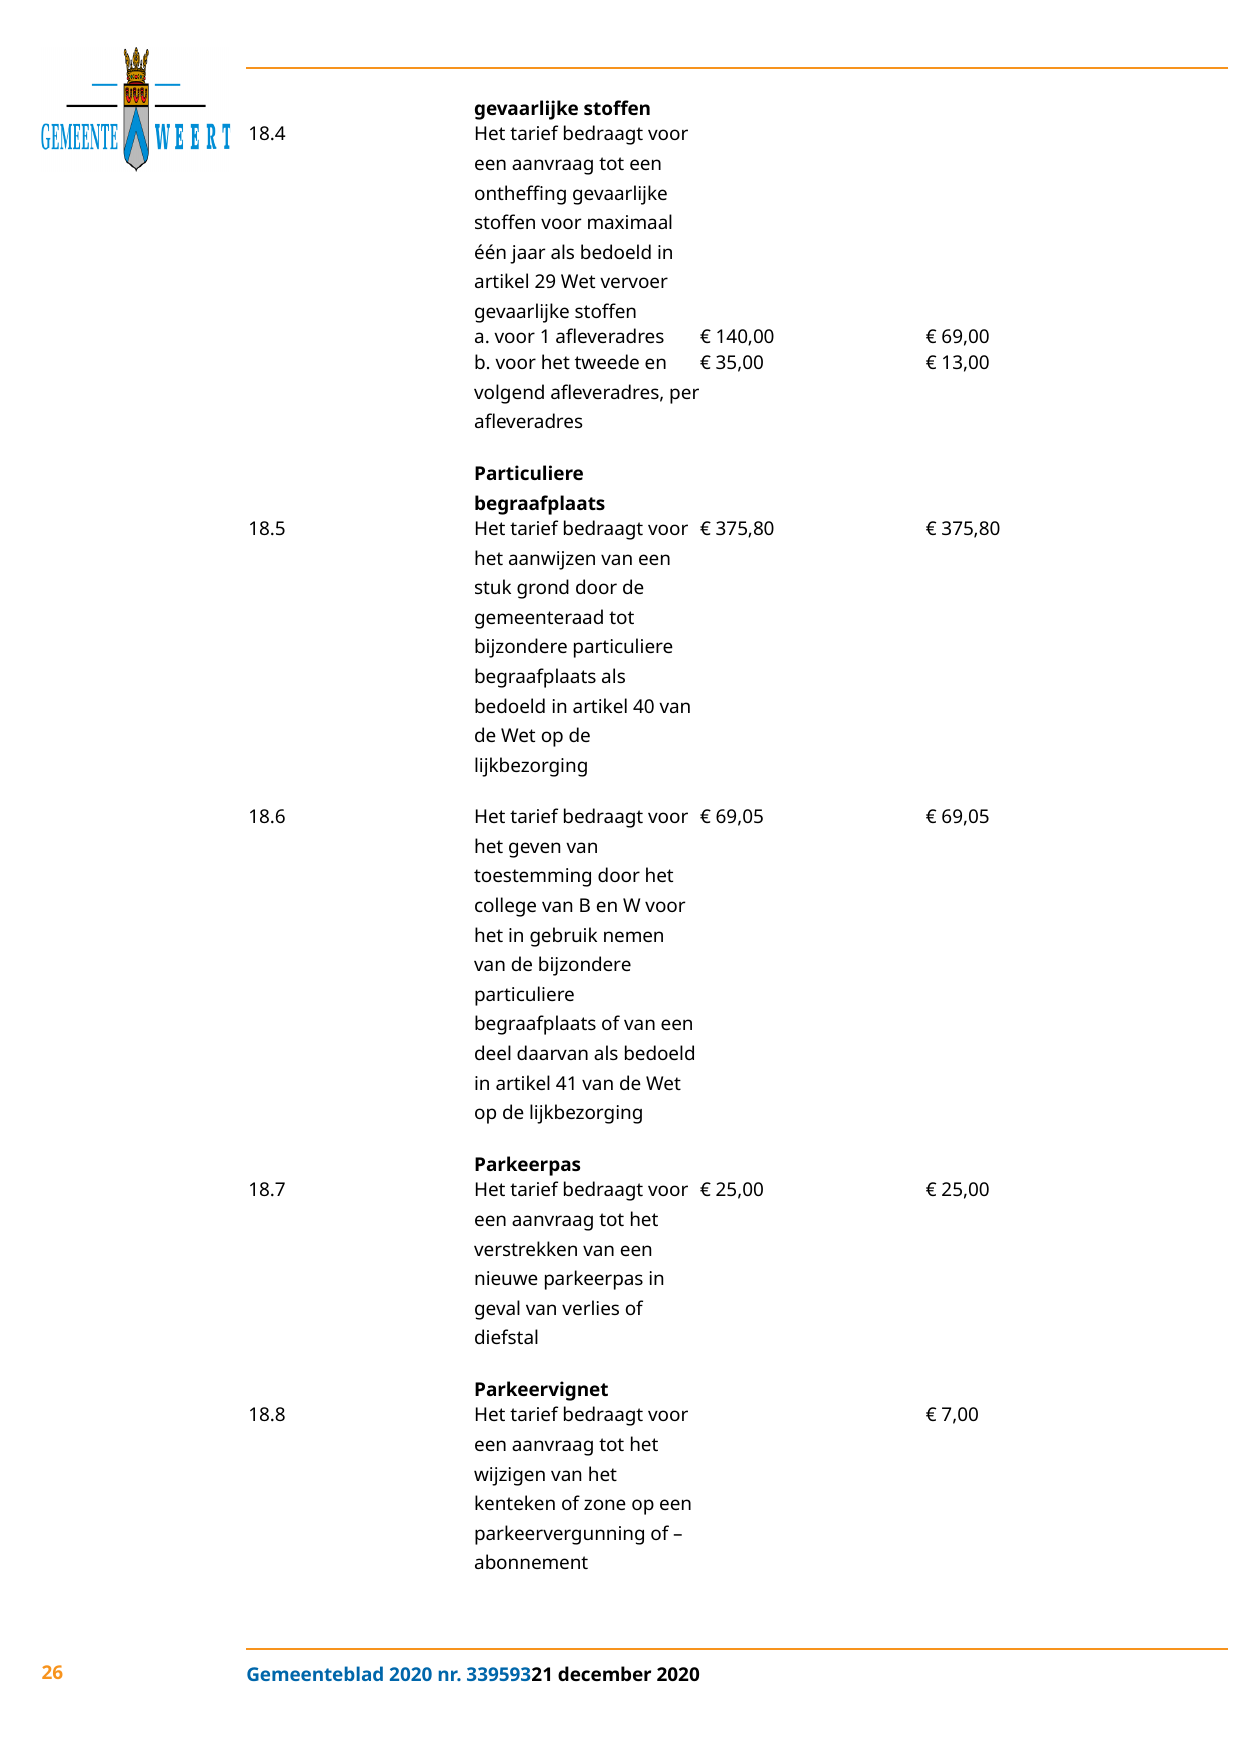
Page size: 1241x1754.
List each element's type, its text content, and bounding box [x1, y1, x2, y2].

table_cell [926, 778, 1152, 803]
table_cell € 375,80 [700, 515, 926, 778]
picture [41, 47, 231, 172]
table_cell [700, 1125, 926, 1151]
table_cell € 25,00 [700, 1177, 926, 1350]
table_cell [248, 1151, 474, 1177]
table_cell 18.4 [248, 121, 474, 324]
table_cell [248, 1376, 474, 1402]
table_cell Het tarief bedraagt voor een aanvraag tot het wijzigen van het kenteken of zone op een parkeervergunning of –abonnement [474, 1402, 700, 1575]
table_cell [474, 1350, 700, 1376]
table_cell [248, 460, 474, 515]
table_cell [926, 460, 1152, 515]
table_cell [700, 95, 926, 121]
table_cell [700, 1575, 926, 1601]
table_cell [926, 95, 1152, 121]
table_cell gevaarlijke stoffen [474, 95, 700, 121]
table_cell [248, 778, 474, 803]
table_cell [926, 1350, 1152, 1376]
table_cell Het tarief bedraagt voor een aanvraag tot een ontheffing gevaarlijke stoffen voor maximaal één jaar als bedoeld in artikel 29 Wet vervoer gevaarlijke stoffen [474, 121, 700, 324]
table_cell Het tarief bedraagt voor het geven van toestemming door het college van B en W voor het in gebruik nemen van de bijzondere particuliere begraafplaats of van een deel daarvan als bedoeld in artikel 41 van de Wet op de lijkbezorging [474, 804, 700, 1125]
table_cell [926, 121, 1152, 324]
table_cell [248, 1575, 474, 1601]
table_cell [700, 1402, 926, 1575]
table_cell [474, 1125, 700, 1151]
table_cell [926, 1575, 1152, 1601]
table_cell € 35,00 [700, 350, 926, 434]
table_cell Parkeerpas [474, 1151, 700, 1177]
table_cell [700, 778, 926, 803]
table_cell [926, 434, 1152, 460]
table_cell [248, 1125, 474, 1151]
table_cell [474, 1575, 700, 1601]
table_cell [248, 350, 474, 434]
table_cell € 25,00 [926, 1177, 1152, 1350]
table_cell [700, 121, 926, 324]
table_cell € 375,80 [926, 515, 1152, 778]
table_cell € 69,05 [926, 804, 1152, 1125]
table_cell [700, 460, 926, 515]
table_cell [248, 434, 474, 460]
table_cell 18.5 [248, 515, 474, 778]
table_cell [926, 1376, 1152, 1402]
table_cell 18.8 [248, 1402, 474, 1575]
table_cell Het tarief bedraagt voor het aanwijzen van een stuk grond door de gemeenteraad tot bijzondere particuliere begraafplaats als bedoeld in artikel 40 van de Wet op de lijkbezorging [474, 515, 700, 778]
table_cell b. voor het tweede en volgend afleveradres, per afleveradres [474, 350, 700, 434]
table_cell [700, 1350, 926, 1376]
table_cell € 13,00 [926, 350, 1152, 434]
table_cell [474, 434, 700, 460]
table_cell [248, 1350, 474, 1376]
table_cell Particuliere begraafplaats [474, 460, 700, 515]
table_cell € 69,00 [926, 324, 1152, 349]
table_cell [700, 434, 926, 460]
table_cell [926, 1125, 1152, 1151]
table_cell a. voor 1 afleveradres [474, 324, 700, 349]
table_cell [700, 1151, 926, 1177]
table_cell [700, 1376, 926, 1402]
table_cell [926, 1151, 1152, 1177]
table_cell [248, 95, 474, 121]
table_cell 18.6 [248, 804, 474, 1125]
table_cell Het tarief bedraagt voor een aanvraag tot het verstrekken van een nieuwe parkeerpas in geval van verlies of diefstal [474, 1177, 700, 1350]
table_cell € 7,00 [926, 1402, 1152, 1575]
table_cell [474, 778, 700, 803]
table_cell € 69,05 [700, 804, 926, 1125]
table_cell [248, 324, 474, 349]
table_cell Parkeervignet [474, 1376, 700, 1402]
table_cell € 140,00 [700, 324, 926, 349]
table_cell 18.7 [248, 1177, 474, 1350]
